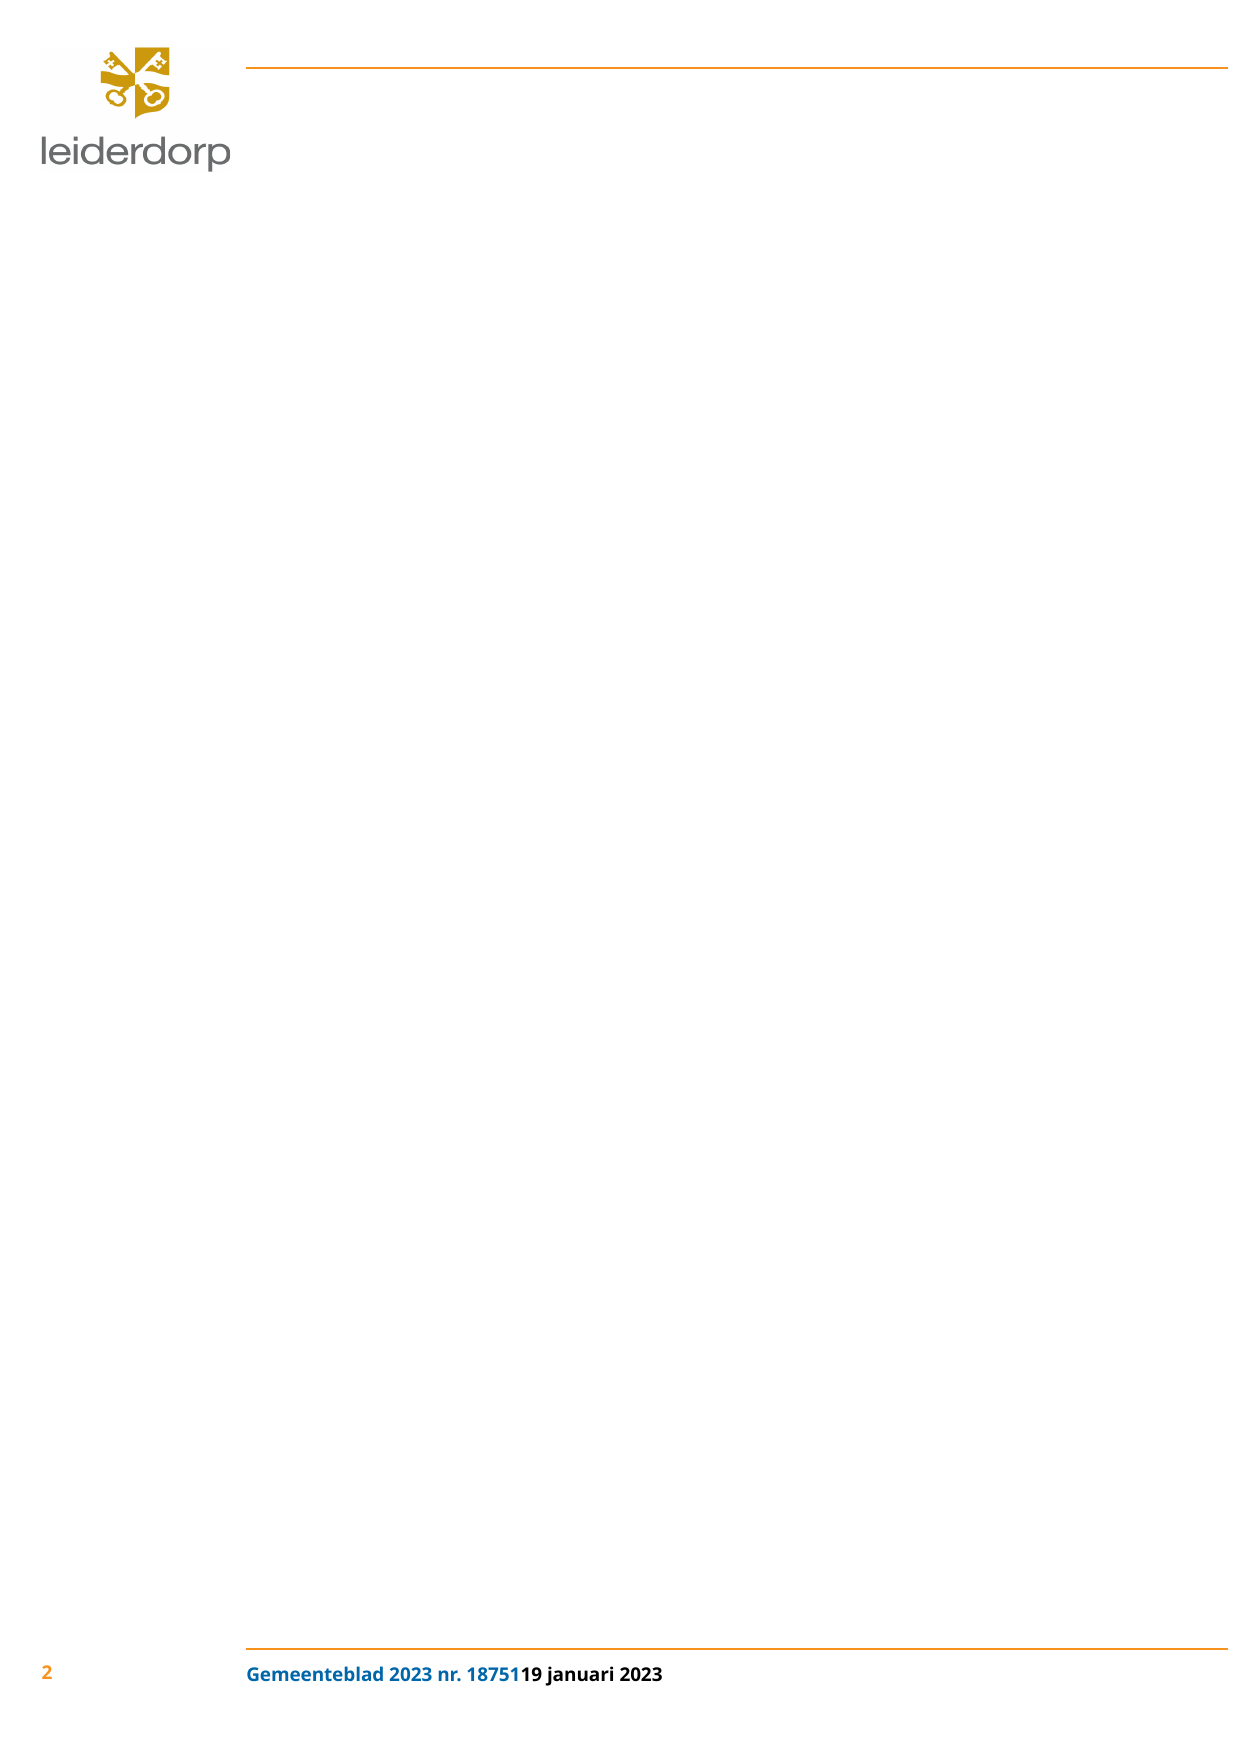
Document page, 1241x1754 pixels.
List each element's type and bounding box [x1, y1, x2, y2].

picture [41, 47, 231, 172]
